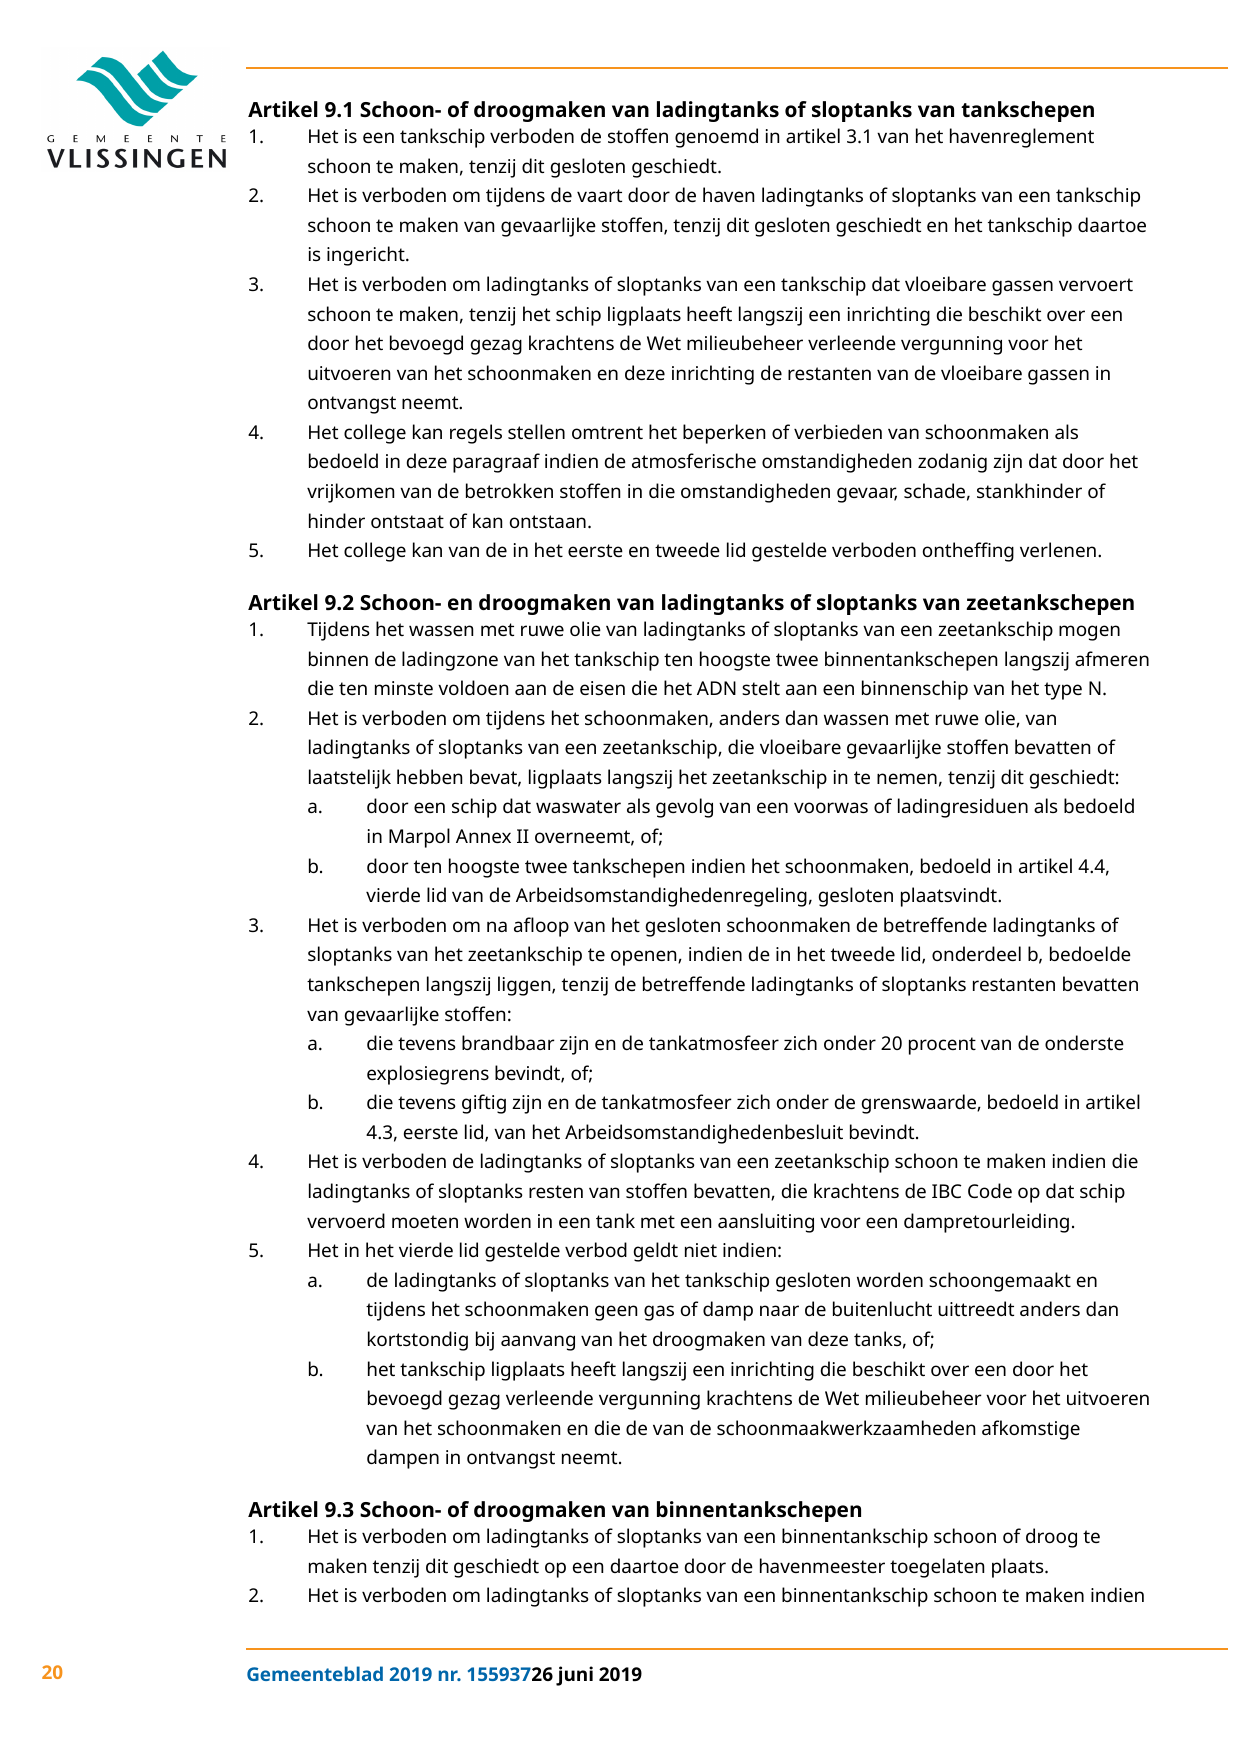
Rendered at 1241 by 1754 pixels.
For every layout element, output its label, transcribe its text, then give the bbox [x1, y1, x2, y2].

list de ladingtanks of sloptanks van het tankschip gesloten worden schoongemaakt en tijdens het schoonmaken geen gas of damp naar de buitenlucht uittreedt anders dan kortstondig bij aanvang van het droogmaken van deze tanks, of; [307, 1267, 1152, 1352]
list Het is verboden om ladingtanks of sloptanks van een binnentankschip schoon of droog te maken tenzij dit geschiedt op een daartoe door de havenmeester toegelaten plaats. [248, 1523, 1152, 1579]
list door een schip dat waswater als gevolg van een voorwas of ladingresiduen als bedoeld in Marpol Annex II overneemt, of; [307, 794, 1152, 849]
list Het is verboden om ladingtanks of sloptanks van een binnentankschip schoon te maken indien [248, 1583, 1152, 1608]
text Artikel 9.2 Schoon- en droogmaken van ladingtanks of sloptanks van zeetankschepen [248, 588, 1152, 616]
list Het is een tankschip verboden de stoffen genoemd in artikel 3.1 van het havenreglement schoon te maken, tenzij dit gesloten geschiedt. [248, 123, 1152, 178]
text Artikel 9.3 Schoon- of droogmaken van binnentankschepen [248, 1495, 1152, 1523]
list door ten hoogste twee tankschepen indien het schoonmaken, bedoeld in artikel 4.4, vierde lid van de Arbeidsomstandighedenregeling, gesloten plaatsvindt. [307, 853, 1152, 908]
list Het is verboden om na afloop van het gesloten schoonmaken de betreffende ladingtanks of sloptanks van het zeetankschip te openen, indien de in het tweede lid, onderdeel b, bedoelde tankschepen langszij liggen, tenzij de betreffende ladingtanks of sloptanks restanten bevatten van gevaarlijke stoffen: [248, 912, 1152, 1027]
list die tevens brandbaar zijn en de tankatmosfeer zich onder 20 procent van de onderste explosiegrens bevindt, of; [307, 1030, 1152, 1086]
list Het in het vierde lid gestelde verbod geldt niet indien: [248, 1237, 1152, 1263]
list het tankschip ligplaats heeft langszij een inrichting die beschikt over een door het bevoegd gezag verleende vergunning krachtens de Wet milieubeheer voor het uitvoeren van het schoonmaken en die de van de schoonmaakwerkzaamheden afkomstige dampen in ontvangst neemt. [307, 1356, 1152, 1470]
list Het is verboden de ladingtanks of sloptanks van een zeetankschip schoon te maken indien die ladingtanks of sloptanks resten van stoffen bevatten, die krachtens de IBC Code op dat schip vervoerd moeten worden in een tank met een aansluiting voor een dampretourleiding. [248, 1149, 1152, 1234]
list Het is verboden om tijdens de vaart door de haven ladingtanks of sloptanks van een tankschip schoon te maken van gevaarlijke stoffen, tenzij dit gesloten geschiedt en het tankschip daartoe is ingericht. [248, 182, 1152, 267]
list Het college kan van de in het eerste en tweede lid gestelde verboden ontheffing verlenen. [248, 537, 1152, 563]
picture [41, 47, 231, 172]
list Tijdens het wassen met ruwe olie van ladingtanks of sloptanks van een zeetankschip mogen binnen de ladingzone van het tankschip ten hoogste twee binnentankschepen langszij afmeren die ten minste voldoen aan de eisen die het ADN stelt aan een binnenschip van het type N. [248, 616, 1152, 701]
list die tevens giftig zijn en de tankatmosfeer zich onder de grenswaarde, bedoeld in artikel 4.3, eerste lid, van het Arbeidsomstandighedenbesluit bevindt. [307, 1089, 1152, 1145]
list Het is verboden om tijdens het schoonmaken, anders dan wassen met ruwe olie, van ladingtanks of sloptanks van een zeetankschip, die vloeibare gevaarlijke stoffen bevatten of laatstelijk hebben bevat, ligplaats langszij het zeetankschip in te nemen, tenzij dit geschiedt: [248, 705, 1152, 790]
text Artikel 9.1 Schoon- of droogmaken van ladingtanks of sloptanks van tankschepen [248, 95, 1152, 123]
list Het is verboden om ladingtanks of sloptanks van een tankschip dat vloeibare gassen vervoert schoon te maken, tenzij het schip ligplaats heeft langszij een inrichting die beschikt over een door het bevoegd gezag krachtens de Wet milieubeheer verleende vergunning voor het uitvoeren van het schoonmaken en deze inrichting de restanten van de vloeibare gassen in ontvangst neemt. [248, 271, 1152, 415]
list Het college kan regels stellen omtrent het beperken of verbieden van schoonmaken als bedoeld in deze paragraaf indien de atmosferische omstandigheden zodanig zijn dat door het vrijkomen van de betrokken stoffen in die omstandigheden gevaar, schade, stankhinder of hinder ontstaat of kan ontstaan. [248, 419, 1152, 533]
